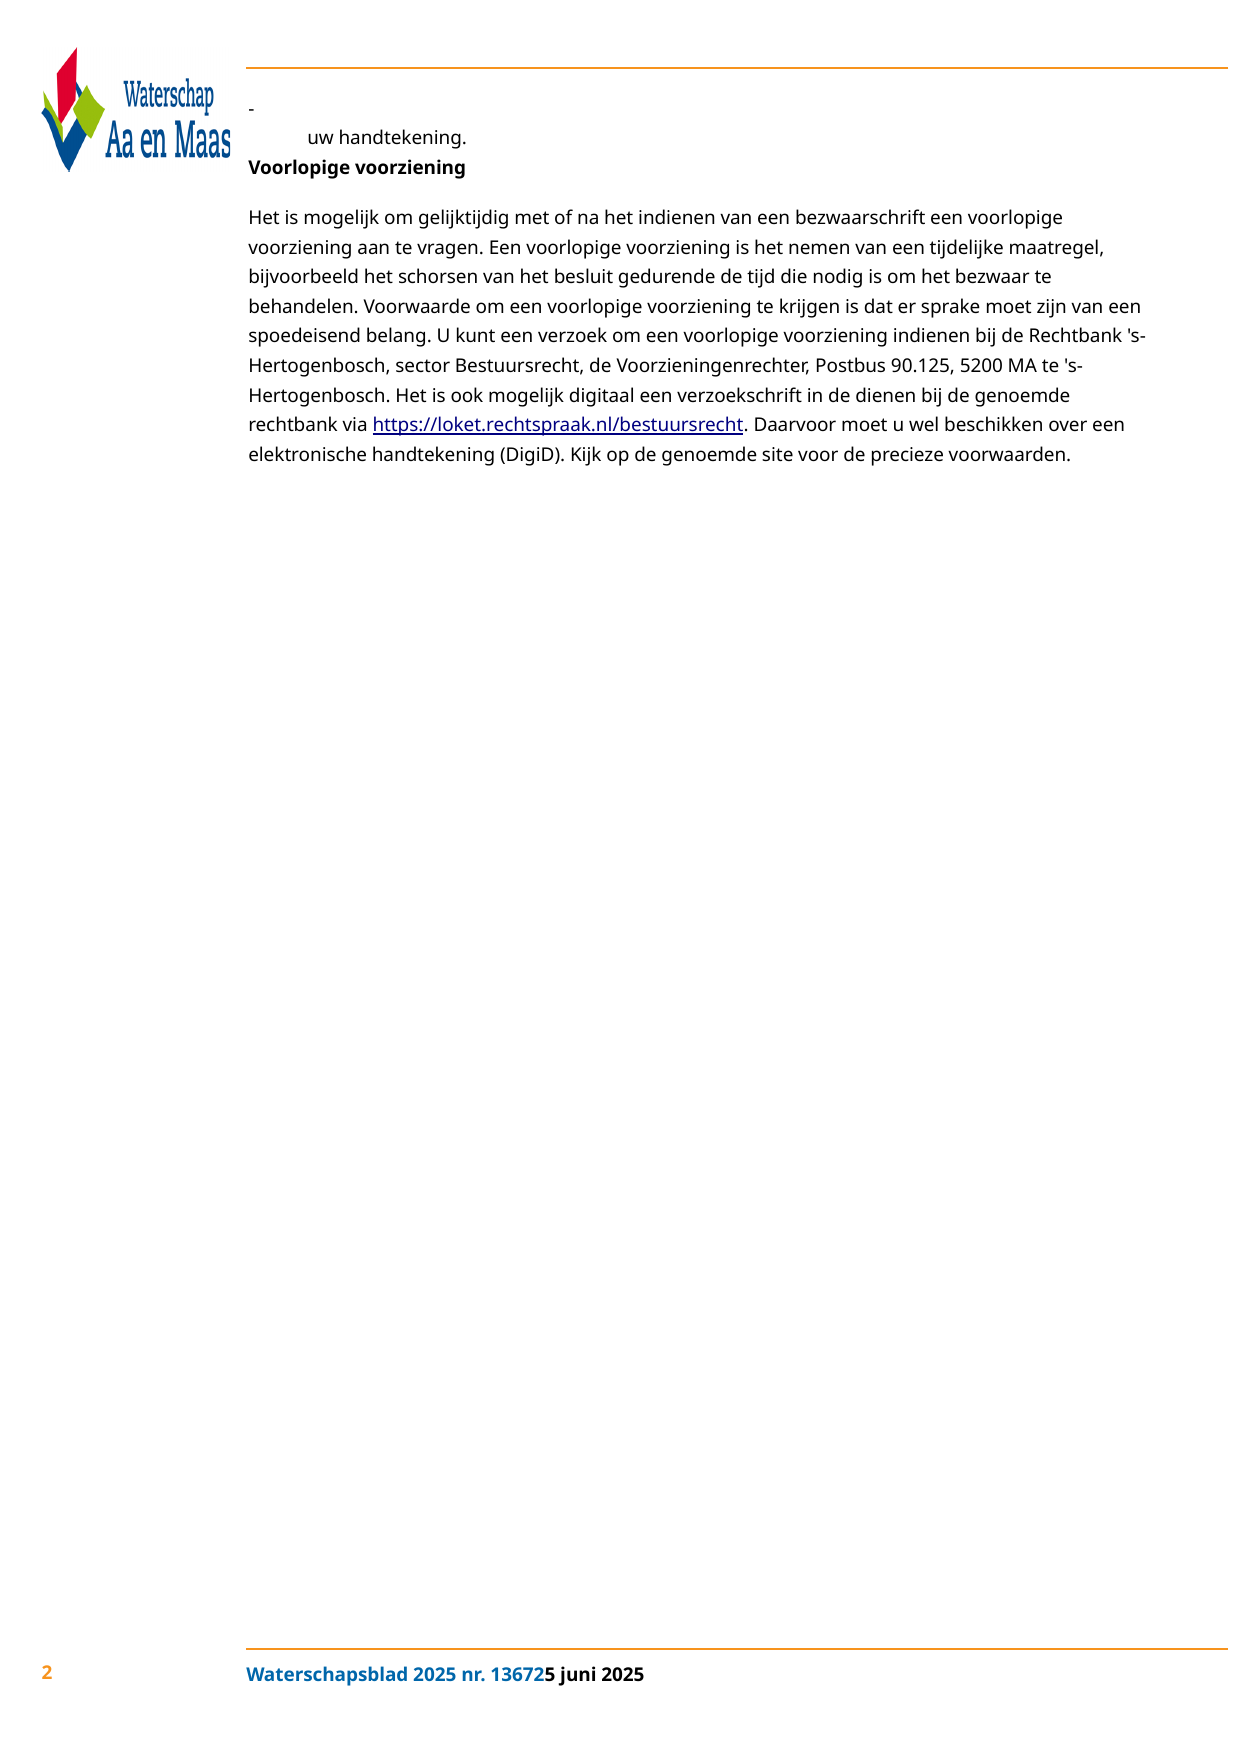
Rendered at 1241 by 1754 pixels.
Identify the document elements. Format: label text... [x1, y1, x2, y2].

text Voorlopige voorziening [248, 154, 1152, 180]
picture [41, 47, 231, 172]
list uw handtekening. [248, 124, 1152, 150]
text Het is mogelijk om gelijktijdig met of na het indienen van een bezwaarschrift een voorlopige voorziening aan te vragen. Een voorlopige voorziening is het nemen van een tijdelijke maatregel, bijvoorbeeld het schorsen van het besluit gedurende de tijd die nodig is om het bezwaar te behandelen. Voorwaarde om een voorlopige voorziening te krijgen is dat er sprake moet zijn van een spoedeisend belang. U kunt een verzoek om een voorlopige voorziening indienen bij de Rechtbank 's-Hertogenbosch, sector Bestuursrecht, de Voorzieningenrechter, Postbus 90.125, 5200 MA te 's-Hertogenbosch. Het is ook mogelijk digitaal een verzoekschrift in de dienen bij de genoemde rechtbank via https://loket.rechtspraak.nl/bestuursrecht. Daarvoor moet u wel beschikken over een elektronische handtekening (DigiD). Kijk op de genoemde site voor de precieze voorwaarden. [248, 204, 1152, 467]
